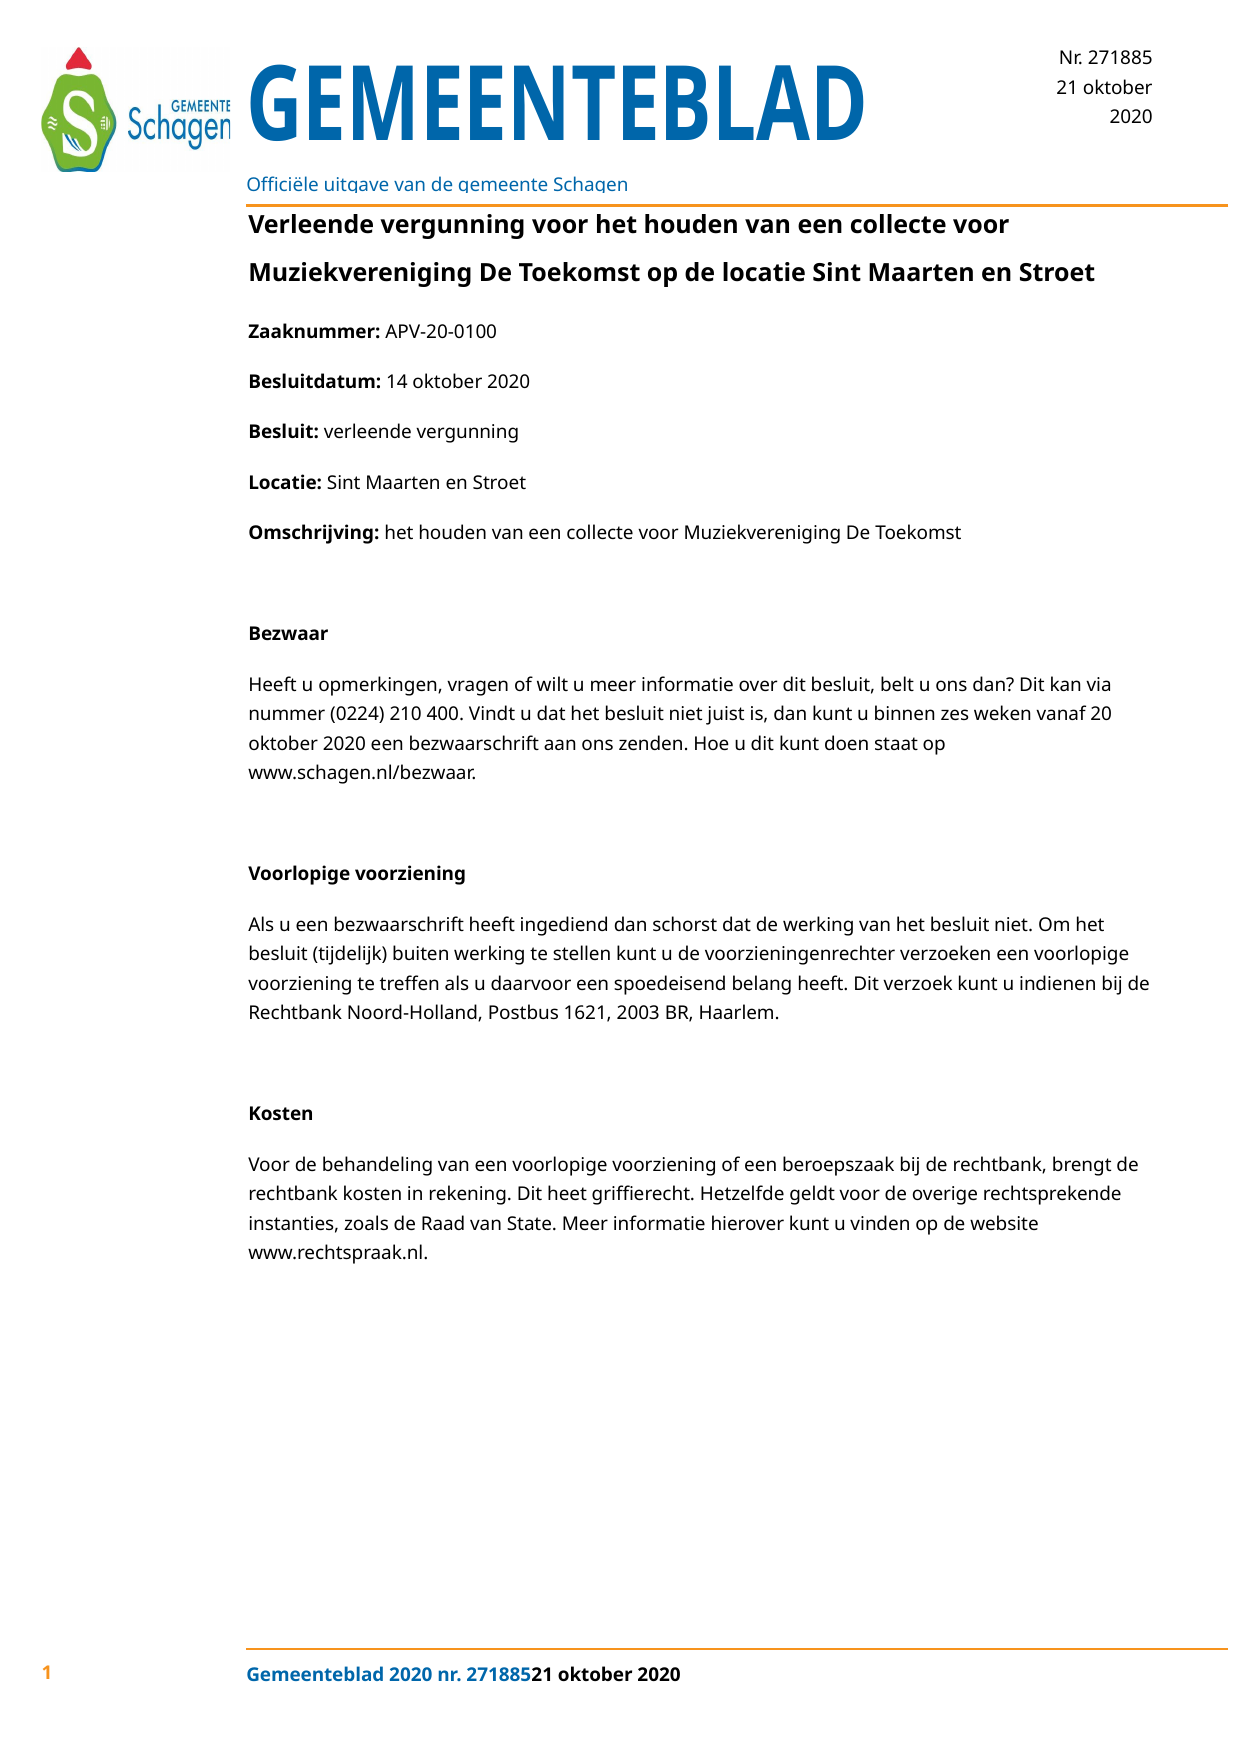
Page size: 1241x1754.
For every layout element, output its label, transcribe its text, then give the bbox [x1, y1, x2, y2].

text Als u een bezwaarschrift heeft ingediend dan schorst dat de werking van het besluit niet. Om het besluit (tijdelijk) buiten werking te stellen kunt u de voorzieningenrechter verzoeken een voorlopige voorziening te treffen als u daarvoor een spoedeisend belang heeft. Dit verzoek kunt u indienen bij de Rechtbank Noord-Holland, Postbus 1621, 2003 BR, Haarlem. [248, 911, 1152, 1025]
text Besluitdatum: 14 oktober 2020 [248, 368, 1152, 394]
text Verleende vergunning voor het houden van een collecte voor Muziekvereniging De Toekomst op de locatie Sint Maarten en Stroet [248, 207, 1152, 288]
text Heeft u opmerkingen, vragen of wilt u meer informatie over dit besluit, belt u ons dan? Dit kan via nummer (0224) 210 400. Vindt u dat het besluit niet juist is, dan kunt u binnen zes weken vanaf 20 oktober 2020 een bezwaarschrift aan ons zenden. Hoe u dit kunt doen staat op www.schagen.nl/bezwaar. [248, 671, 1152, 785]
text Kosten [248, 1100, 1152, 1126]
text Locatie: Sint Maarten en Stroet [248, 469, 1152, 495]
text Zaaknummer: APV-20-0100 [248, 318, 1152, 344]
text Besluit: verleende vergunning [248, 419, 1152, 444]
text Voor de behandeling van een voorlopige voorziening of een beroepszaak bij de rechtbank, brengt de rechtbank kosten in rekening. Dit heet griffierecht. Hetzelfde geldt voor de overige rechtsprekende instanties, zoals de Raad van State. Meer informatie hierover kunt u vinden op de website www.rechtspraak.nl. [248, 1151, 1152, 1265]
text Bezwaar [248, 620, 1152, 646]
picture [41, 47, 231, 172]
text Voorlopige voorziening [248, 860, 1152, 886]
text Omschrijving: het houden van een collecte voor Muziekvereniging De Toekomst [248, 519, 1152, 545]
